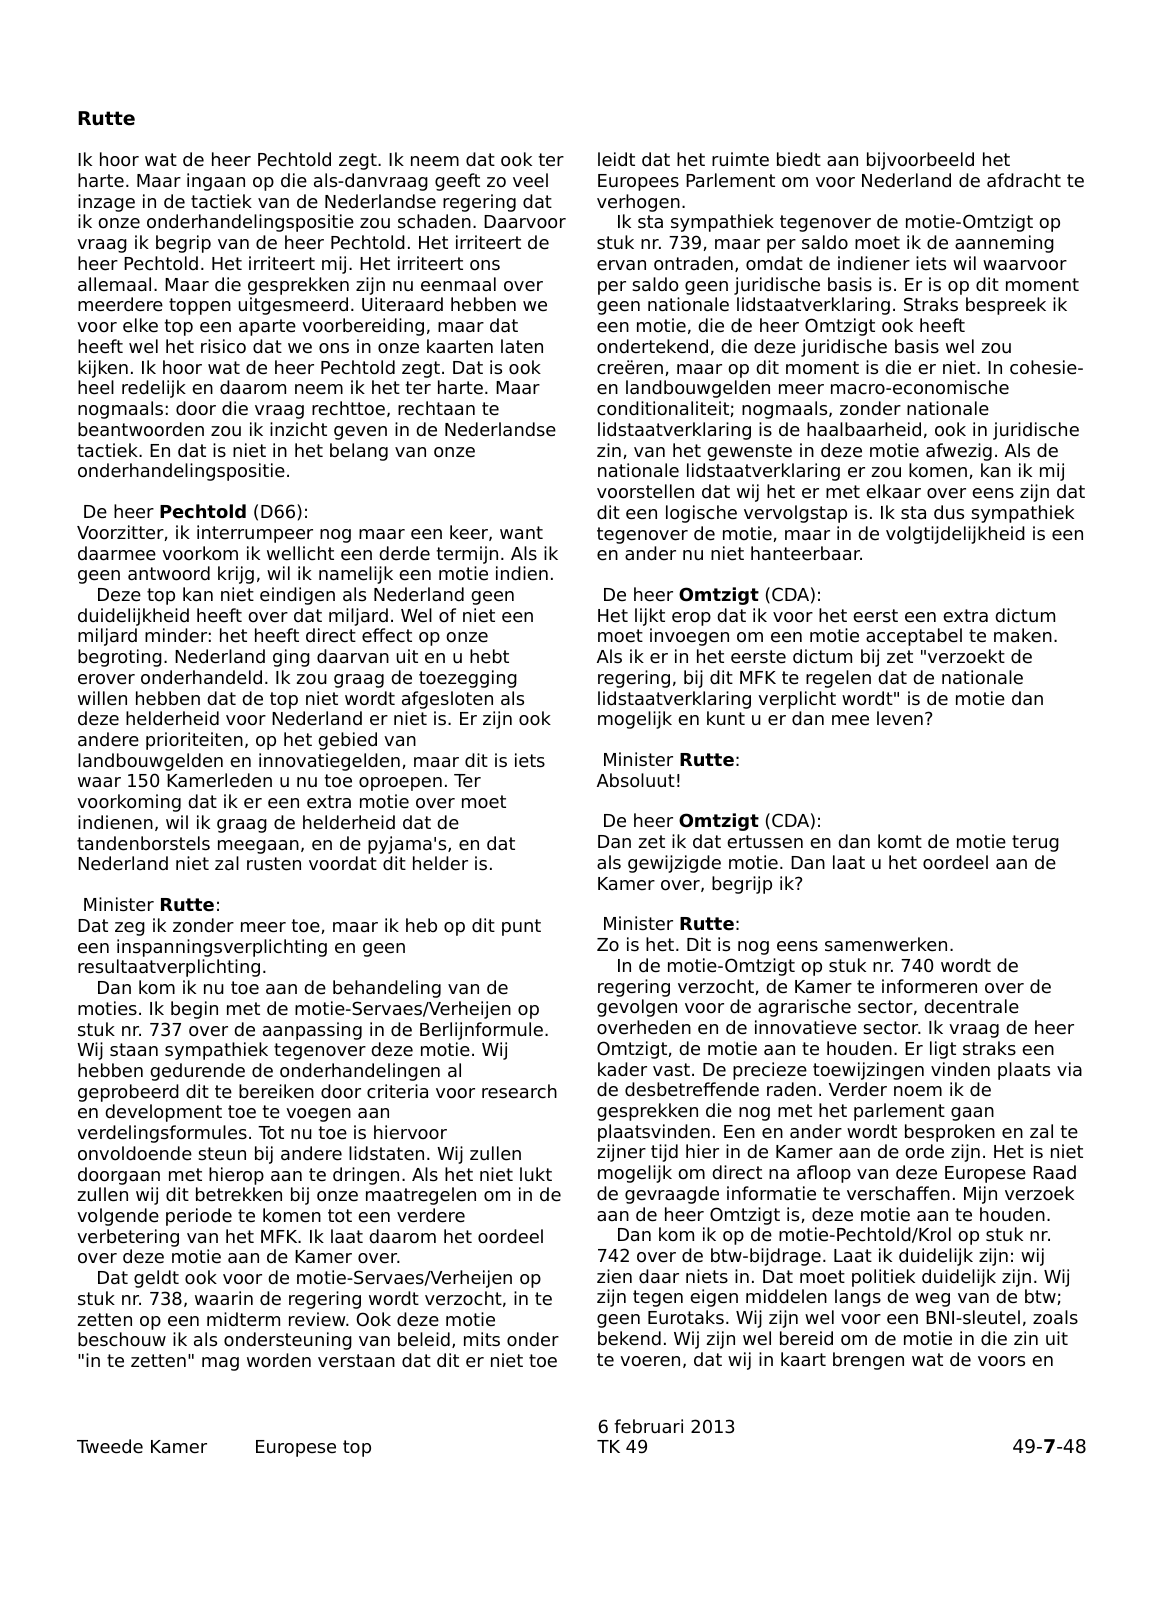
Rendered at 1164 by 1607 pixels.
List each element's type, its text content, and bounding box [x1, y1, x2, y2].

text Absoluut! [596, 771, 1087, 791]
text Het lijkt erop dat ik voor het eerst een extra dictum moet invoegen om een motie acceptabel te maken. Als ik er in het eerste dictum bij zet "verzoekt de regering, bij dit MFK te regelen dat de nationale lidstaatverklaring verplicht wordt" is de motie dan mogelijk en kunt u er dan mee leven? [596, 606, 1087, 730]
text Ik sta sympathiek tegenover de motie-Omtzigt op stuk nr. 739, maar per saldo moet ik de aanneming ervan ontraden, omdat de indiener iets wil waarvoor per saldo geen juridische basis is. Er is op dit moment geen nationale lidstaatverklaring. Straks bespreek ik een motie, die de heer Omtzigt ook heeft ondertekend, die deze juridische basis wel zou creëren, maar op dit moment is die er niet. In cohesie- en landbouwgelden meer macro-economische conditionaliteit; nogmaals, zonder nationale lidstaatverklaring is de haalbaarheid, ook in juridische zin, van het gewenste in deze motie afwezig. Als de nationale lidstaatverklaring er zou komen, kan ik mij voorstellen dat wij het er met elkaar over eens zijn dat dit een logische vervolgstap is. Ik sta dus sympathiek tegenover de motie, maar in de volgtijdelijkheid is een en ander nu niet hanteerbaar. [596, 212, 1087, 565]
text Dan zet ik dat ertussen en dan komt de motie terug als gewijzigde motie. Dan laat u het oordeel aan de Kamer over, begrijp ik? [596, 832, 1087, 894]
text Voorzitter, ik interrumpeer nog maar een keer, want daarmee voorkom ik wellicht een derde termijn. Als ik geen antwoord krijg, wil ik namelijk een motie indien. [77, 523, 567, 585]
text Ik hoor wat de heer Pechtold zegt. Ik neem dat ook ter harte. Maar ingaan op die als-danvraag geeft zo veel inzage in de tactiek van de Nederlandse regering dat ik onze onderhandelingspositie zou schaden. Daarvoor vraag ik begrip van de heer Pechtold. Het irriteert de heer Pechtold. Het irriteert mij. Het irriteert ons allemaal. Maar die gesprekken zijn nu eenmaal over meerdere toppen uitgesmeerd. Uiteraard hebben we voor elke top een aparte voorbereiding, maar dat heeft wel het risico dat we ons in onze kaarten laten kijken. Ik hoor wat de heer Pechtold zegt. Dat is ook heel redelijk en daarom neem ik het ter harte. Maar nogmaals: door die vraag rechttoe, rechtaan te beantwoorden zou ik inzicht geven in de Nederlandse tactiek. En dat is niet in het belang van onze onderhandelingspositie. [77, 150, 567, 482]
text In de motie-Omtzigt op stuk nr. 740 wordt de regering verzocht, de Kamer te informeren over de gevolgen voor de agrarische sector, decentrale overheden en de innovatieve sector. Ik vraag de heer Omtzigt, de motie aan te houden. Er ligt straks een kader vast. De precieze toewijzingen vinden plaats via de desbetreffende raden. Verder noem ik de gesprekken die nog met het parlement gaan plaatsvinden. Een en ander wordt besproken en zal te zijner tijd hier in de Kamer aan de orde zijn. Het is niet mogelijk om direct na afloop van deze Europese Raad de gevraagde informatie te verschaffen. Mijn verzoek aan de heer Omtzigt is, deze motie aan te houden. [596, 956, 1087, 1225]
text De heer Omtzigt (CDA): [596, 811, 1087, 832]
text De heer Pechtold (D66): [77, 502, 567, 523]
text Dat zeg ik zonder meer toe, maar ik heb op dit punt een inspanningsverplichting en geen resultaatverplichting. [77, 916, 567, 978]
text Dan kom ik op de motie-Pechtold/Krol op stuk nr. 742 over de btw-bijdrage. Laat ik duidelijk zijn: wij zien daar niets in. Dat moet politiek duidelijk zijn. Wij zijn tegen eigen middelen langs de weg van de btw; geen Eurotaks. Wij zijn wel voor een BNI-sleutel, zoals bekend. Wij zijn wel bereid om de motie in die zin uit te voeren, dat wij in kaart brengen wat de voors en [596, 1225, 1087, 1370]
text Zo is het. Dit is nog eens samenwerken. [596, 935, 1087, 956]
text Minister Rutte: [596, 750, 1087, 771]
text Dat geldt ook voor de motie-Servaes/Verheijen op stuk nr. 738, waarin de regering wordt verzocht, in te zetten op een midterm review. Ook deze motie beschouw ik als ondersteuning van beleid, mits onder "in te zetten" mag worden verstaan dat dit er niet toe [77, 1268, 567, 1372]
text De heer Omtzigt (CDA): [596, 585, 1087, 606]
text Minister Rutte: [77, 895, 567, 916]
text leidt dat het ruimte biedt aan bijvoorbeeld het Europees Parlement om voor Nederland de afdracht te verhogen. [596, 150, 1087, 212]
text Minister Rutte: [596, 914, 1087, 935]
text Deze top kan niet eindigen als Nederland geen duidelijkheid heeft over dat miljard. Wel of niet een miljard minder: het heeft direct effect op onze begroting. Nederland ging daarvan uit en u hebt erover onderhandeld. Ik zou graag de toezegging willen hebben dat de top niet wordt afgesloten als deze helderheid voor Nederland er niet is. Er zijn ook andere prioriteiten, op het gebied van landbouwgelden en innovatiegelden, maar dit is iets waar 150 Kamerleden u nu toe oproepen. Ter voorkoming dat ik er een extra motie over moet indienen, wil ik graag de helderheid dat de tandenborstels meegaan, en de pyjama's, en dat Nederland niet zal rusten voordat dit helder is. [77, 585, 567, 875]
text Dan kom ik nu toe aan de behandeling van de moties. Ik begin met de motie-Servaes/Verheijen op stuk nr. 737 over de aanpassing in de Berlijnformule. Wij staan sympathiek tegenover deze motie. Wij hebben gedurende de onderhandelingen al geprobeerd dit te bereiken door criteria voor research en development toe te voegen aan verdelingsformules. Tot nu toe is hiervoor onvoldoende steun bij andere lidstaten. Wij zullen doorgaan met hierop aan te dringen. Als het niet lukt zullen wij dit betrekken bij onze maatregelen om in de volgende periode te komen tot een verdere verbetering van het MFK. Ik laat daarom het oordeel over deze motie aan de Kamer over. [77, 978, 567, 1268]
